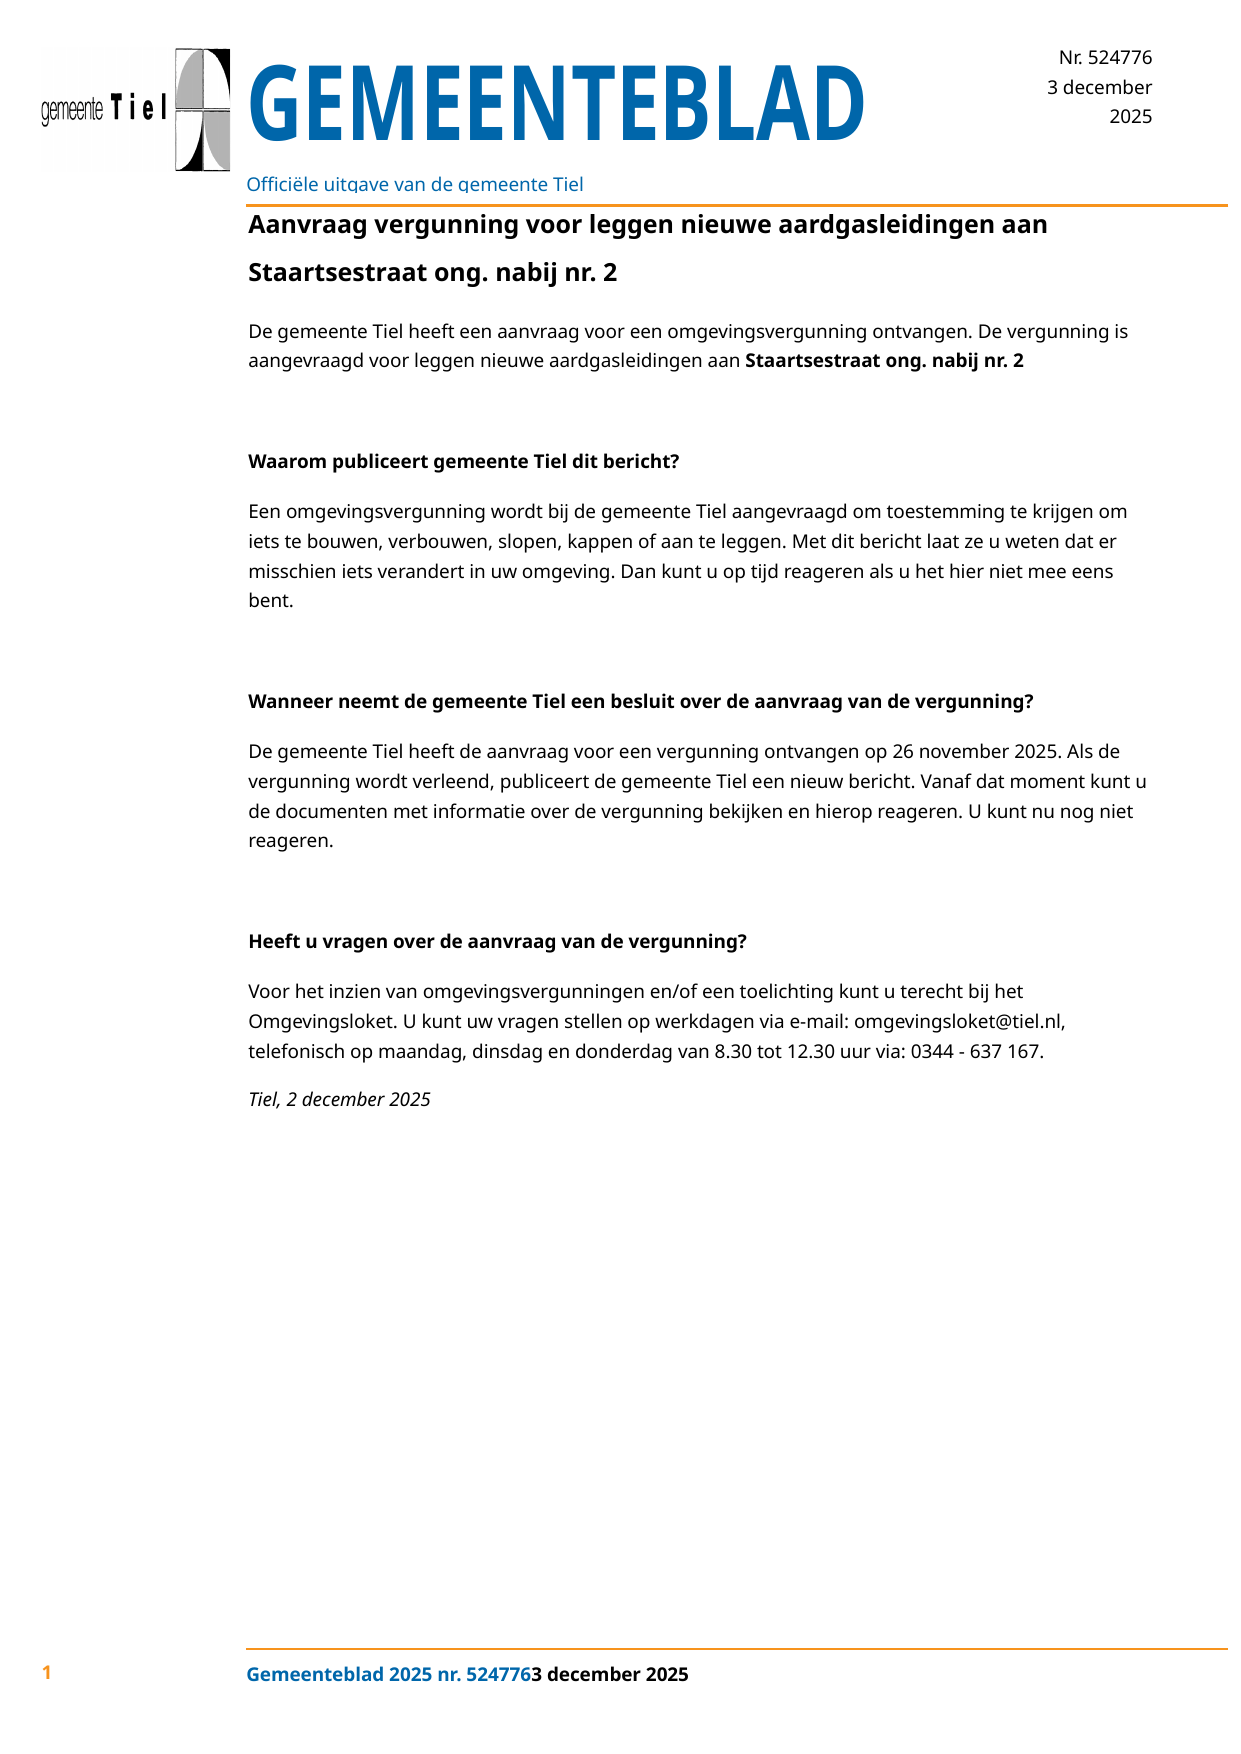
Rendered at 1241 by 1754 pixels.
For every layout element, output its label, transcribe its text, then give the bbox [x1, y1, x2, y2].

text Aanvraag vergunning voor leggen nieuwe aardgasleidingen aan Staartsestraat ong. nabij nr. 2 [248, 207, 1152, 288]
text Waarom publiceert gemeente Tiel dit bericht? [248, 448, 1152, 474]
text Een omgevingsvergunning wordt bij de gemeente Tiel aangevraagd om toestemming te krijgen om iets te bouwen, verbouwen, slopen, kappen of aan te leggen. Met dit bericht laat ze u weten dat er misschien iets verandert in uw omgeving. Dan kunt u op tijd reageren als u het hier niet mee eens bent. [248, 499, 1152, 613]
text Tiel, 2 december 2025 [248, 1086, 1152, 1111]
text Heeft u vragen over de aanvraag van de vergunning? [248, 928, 1152, 954]
text De gemeente Tiel heeft de aanvraag voor een vergunning ontvangen op 26 november 2025. Als de vergunning wordt verleend, publiceert de gemeente Tiel een nieuw bericht. Vanaf dat moment kunt u de documenten met informatie over de vergunning bekijken en hierop reageren. U kunt nu nog niet reageren. [248, 739, 1152, 853]
text De gemeente Tiel heeft een aanvraag voor een omgevingsvergunning ontvangen. De vergunning is aangevraagd voor leggen nieuwe aardgasleidingen aan Staartsestraat ong. nabij nr. 2 [248, 318, 1152, 373]
picture [41, 47, 231, 172]
text Voor het inzien van omgevingsvergunningen en/of een toelichting kunt u terecht bij het Omgevingsloket. U kunt uw vragen stellen op werkdagen via e-mail: omgevingsloket@tiel.nl, telefonisch op maandag, dinsdag en donderdag van 8.30 tot 12.30 uur via: 0344 - 637 167. [248, 979, 1152, 1064]
text Wanneer neemt de gemeente Tiel een besluit over de aanvraag van de vergunning? [248, 688, 1152, 714]
